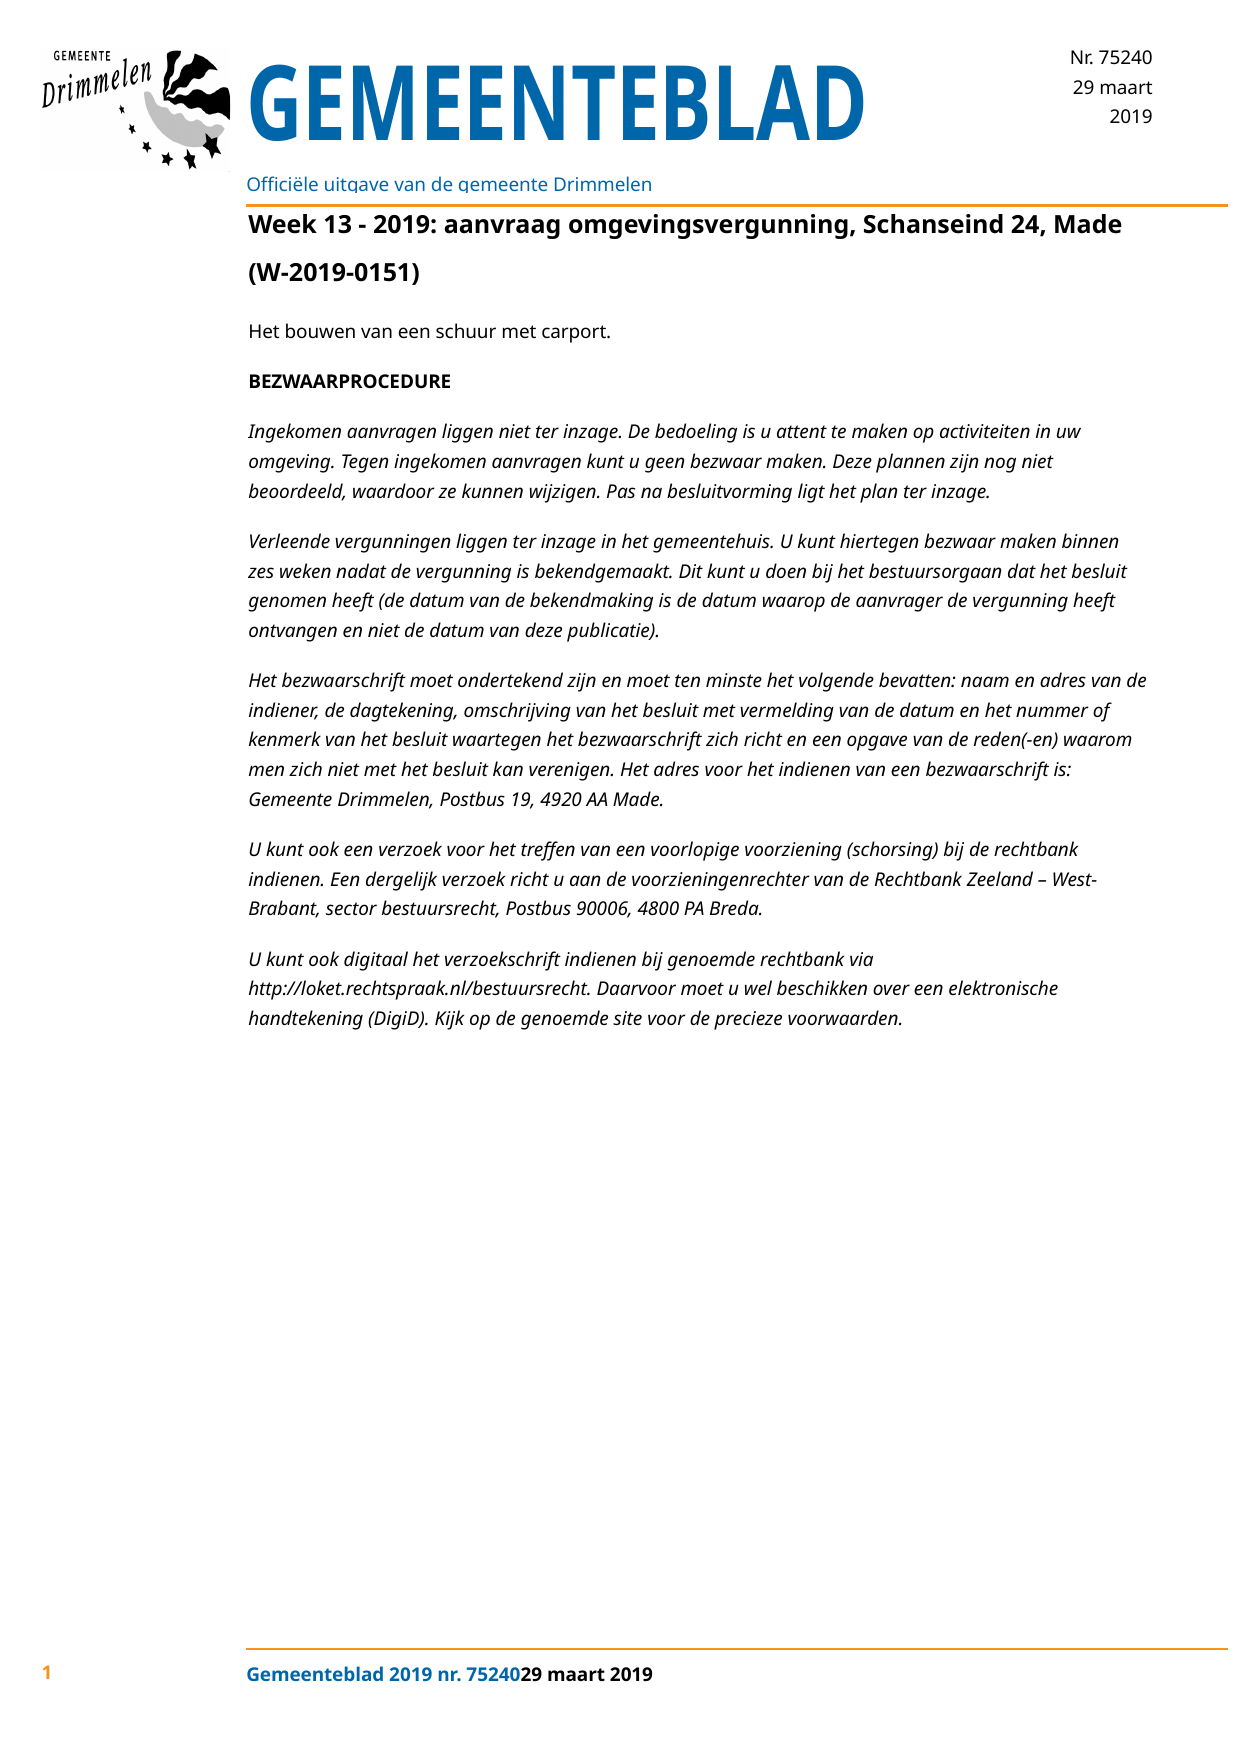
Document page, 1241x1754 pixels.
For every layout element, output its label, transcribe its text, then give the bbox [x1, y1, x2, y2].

text U kunt ook een verzoek voor het treffen van een voorlopige voorziening (schorsing) bij de rechtbank indienen. Een dergelijk verzoek richt u aan de voorzieningenrechter van de Rechtbank Zeeland – West-Brabant, sector bestuursrecht, Postbus 90006, 4800 PA Breda. [248, 836, 1152, 921]
text Ingekomen aanvragen liggen niet ter inzage. De bedoeling is u attent te maken op activiteiten in uw omgeving. Tegen ingekomen aanvragen kunt u geen bezwaar maken. Deze plannen zijn nog niet beoordeeld, waardoor ze kunnen wijzigen. Pas na besluitvorming ligt het plan ter inzage. [248, 419, 1152, 504]
text Week 13 - 2019: aanvraag omgevingsvergunning, Schanseind 24, Made (W-2019-0151) [248, 207, 1152, 288]
text Verleende vergunningen liggen ter inzage in het gemeentehuis. U kunt hiertegen bezwaar maken binnen zes weken nadat de vergunning is bekendgemaakt. Dit kunt u doen bij het bestuursorgaan dat het besluit genomen heeft (de datum van de bekendmaking is de datum waarop de aanvrager de vergunning heeft ontvangen en niet de datum van deze publicatie). [248, 528, 1152, 643]
text U kunt ook digitaal het verzoekschrift indienen bij genoemde rechtbank via http://loket.rechtspraak.nl/bestuursrecht. Daarvoor moet u wel beschikken over een elektronische handtekening (DigiD). Kijk op de genoemde site voor de precieze voorwaarden. [248, 946, 1152, 1031]
text Het bezwaarschrift moet ondertekend zijn en moet ten minste het volgende bevatten: naam en adres van de indiener, de dagtekening, omschrijving van het besluit met vermelding van de datum en het nummer of kenmerk van het besluit waartegen het bezwaarschrift zich richt en een opgave van de reden(-en) waarom men zich niet met het besluit kan verenigen. Het adres voor het indienen van een bezwaarschrift is: Gemeente Drimmelen, Postbus 19, 4920 AA Made. [248, 667, 1152, 812]
picture [41, 47, 231, 172]
text Het bouwen van een schuur met carport. [248, 318, 1152, 344]
text BEZWAARPROCEDURE [248, 368, 1152, 394]
